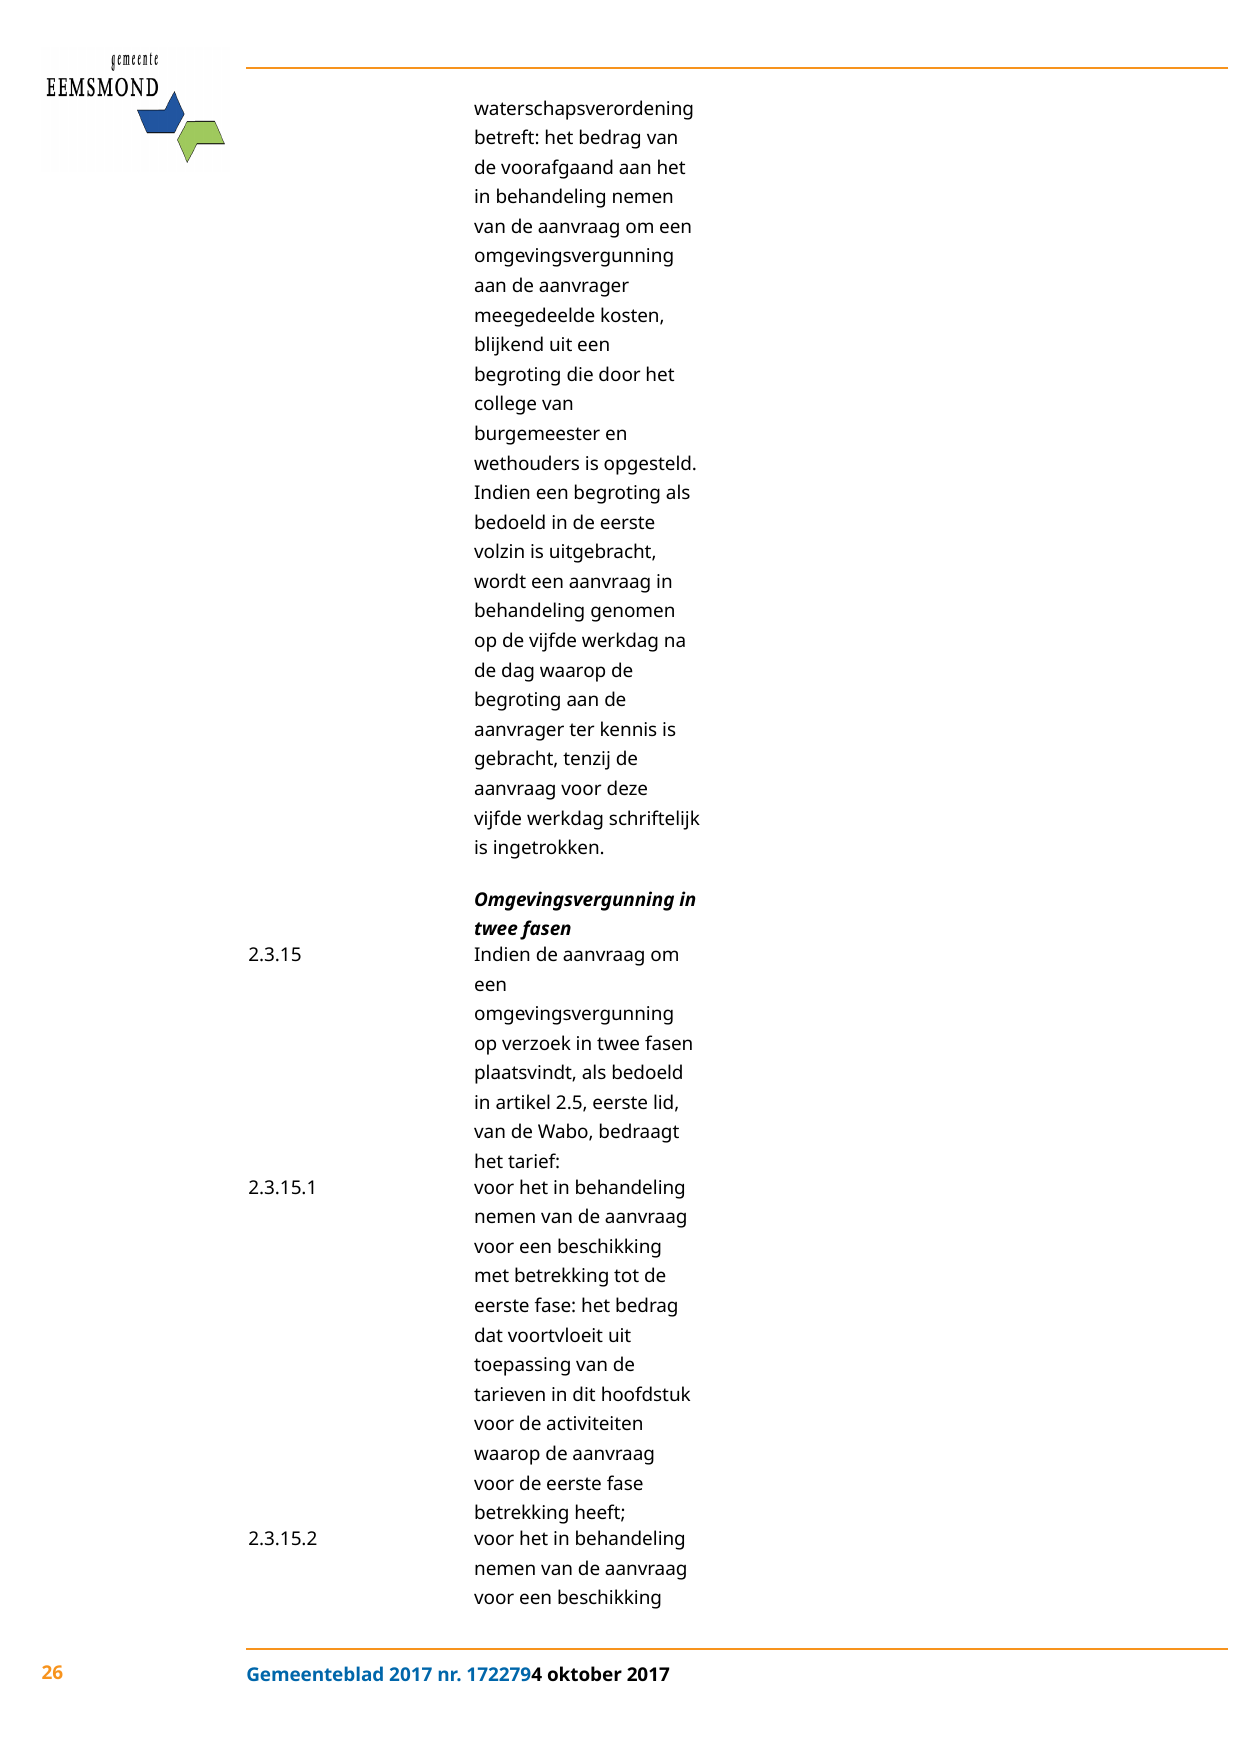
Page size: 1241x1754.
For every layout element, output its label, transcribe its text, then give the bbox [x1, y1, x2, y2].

table_cell [700, 95, 926, 860]
table_cell waterschapsverordening betreft: het bedrag van de voorafgaand aan het in behandeling nemen van de aanvraag om een omgevingsvergunning aan de aanvrager meegedeelde kosten, blijkend uit een begroting die door het college van burgemeester en wethouders is opgesteld. Indien een begroting als bedoeld in de eerste volzin is uitgebracht, wordt een aanvraag in behandeling genomen op de vijfde werkdag na de dag waarop de begroting aan de aanvrager ter kennis is gebracht, tenzij de aanvraag voor deze vijfde werkdag schriftelijk is ingetrokken. [474, 95, 700, 860]
table_cell [700, 886, 926, 941]
table_cell [474, 860, 700, 886]
table_cell voor het in behandeling nemen van de aanvraag voor een beschikking [474, 1525, 700, 1610]
table_cell [248, 886, 474, 941]
table_cell [248, 860, 474, 886]
table_cell Indien de aanvraag om een omgevingsvergunning op verzoek in twee fasen plaatsvindt, als bedoeld in artikel 2.5, eerste lid, van de Wabo, bedraagt het tarief: [474, 941, 700, 1174]
table_cell 2.3.15 [248, 941, 474, 1174]
table_cell 2.3.15.2 [248, 1525, 474, 1610]
table_cell [700, 860, 926, 886]
table_cell Omgevingsvergunning in twee fasen [474, 886, 700, 941]
table_cell [700, 1525, 926, 1610]
table_cell [248, 95, 474, 860]
table_cell [700, 1174, 926, 1525]
table_cell [700, 941, 926, 1174]
table_cell voor het in behandeling nemen van de aanvraag voor een beschikking met betrekking tot de eerste fase: het bedrag dat voortvloeit uit toepassing van de tarieven in dit hoofdstuk voor de activiteiten waarop de aanvraag voor de eerste fase betrekking heeft; [474, 1174, 700, 1525]
table_cell 2.3.15.1 [248, 1174, 474, 1525]
picture [41, 47, 231, 172]
